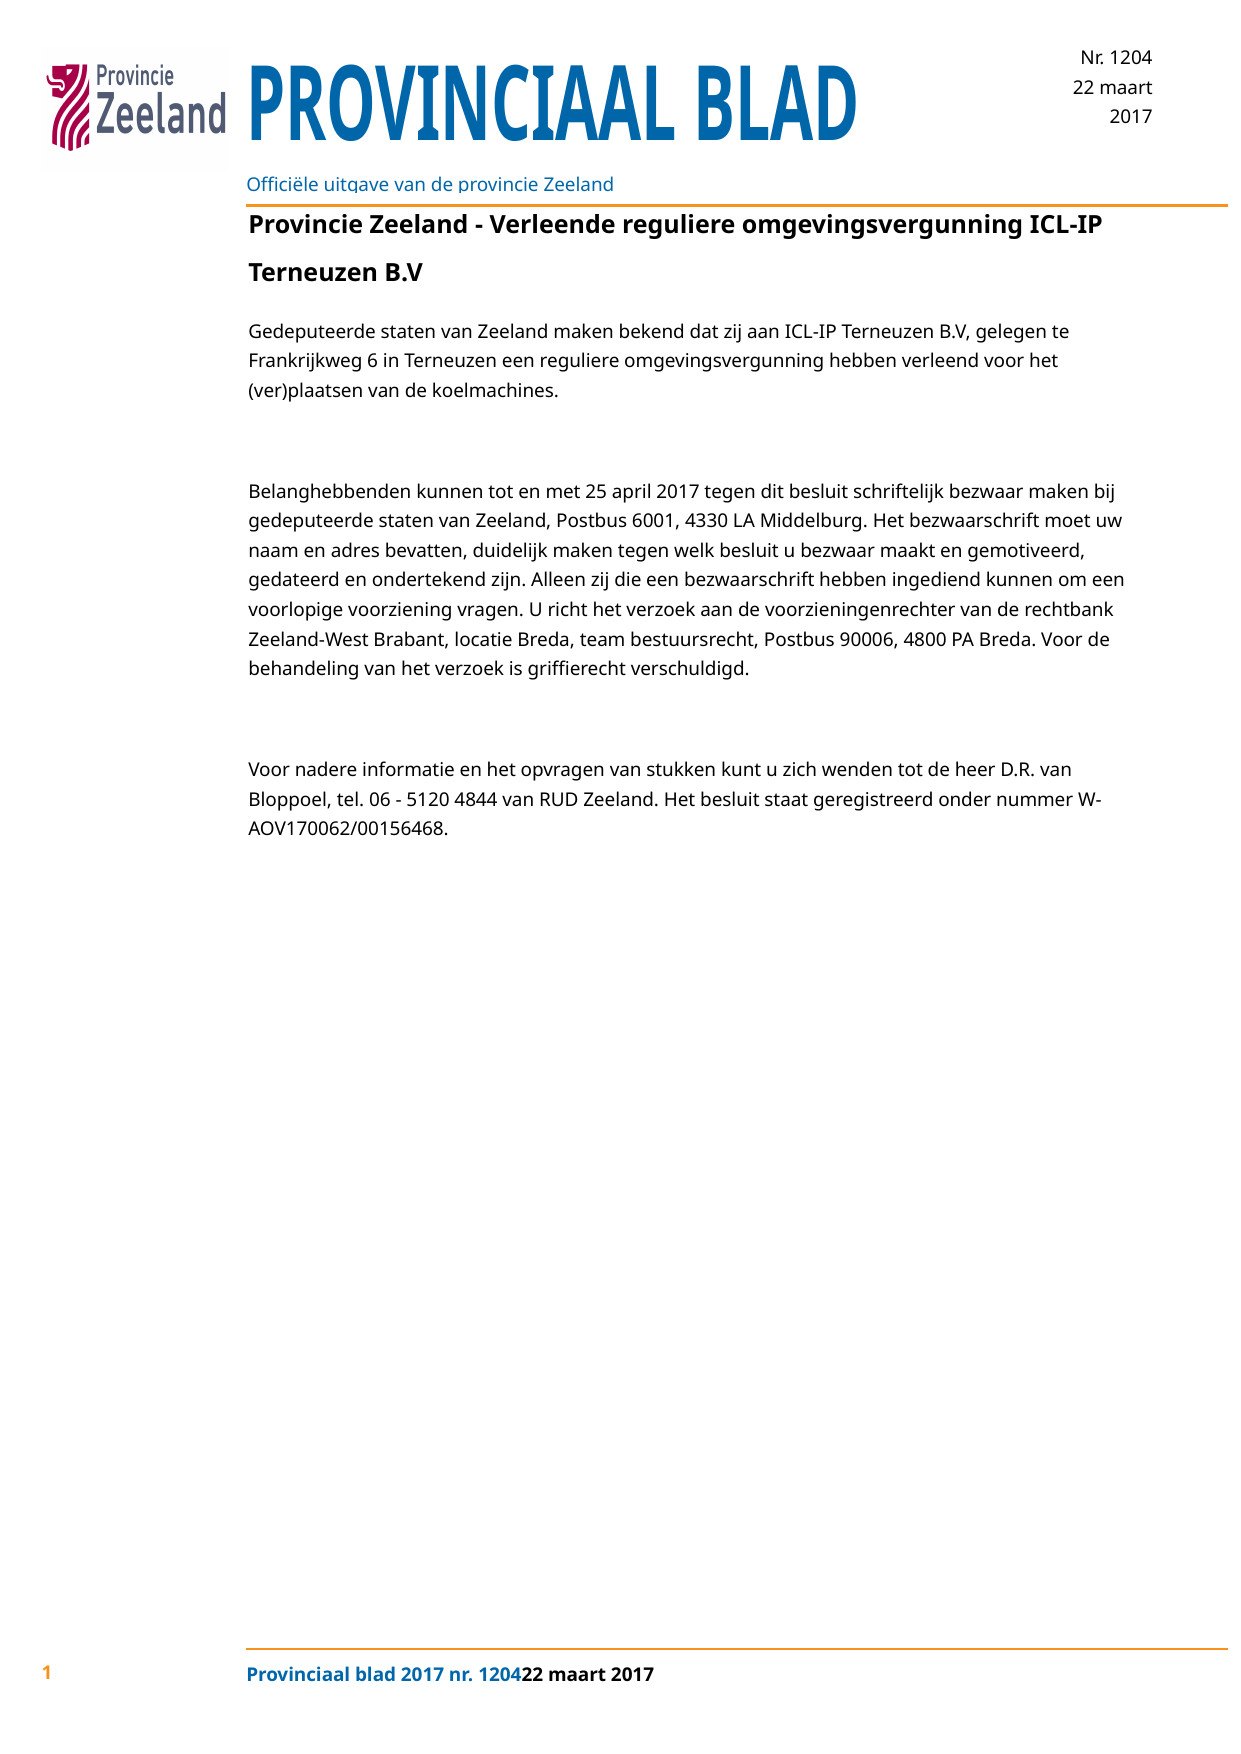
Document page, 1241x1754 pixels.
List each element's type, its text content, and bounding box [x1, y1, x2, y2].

picture [41, 47, 231, 172]
text Provincie Zeeland - Verleende reguliere omgevingsvergunning ICL-IP Terneuzen B.V [248, 207, 1152, 288]
text Belanghebbenden kunnen tot en met 25 april 2017 tegen dit besluit schriftelijk bezwaar maken bij gedeputeerde staten van Zeeland, Postbus 6001, 4330 LA Middelburg. Het bezwaarschrift moet uw naam en adres bevatten, duidelijk maken tegen welk besluit u bezwaar maakt en gemotiveerd, gedateerd en ondertekend zijn. Alleen zij die een bezwaarschrift hebben ingediend kunnen om een voorlopige voorziening vragen. U richt het verzoek aan de voorzieningenrechter van de rechtbank Zeeland-West Brabant, locatie Breda, team bestuursrecht, Postbus 90006, 4800 PA Breda. Voor de behandeling van het verzoek is griffierecht verschuldigd. [248, 478, 1152, 681]
text Voor nadere informatie en het opvragen van stukken kunt u zich wenden tot de heer D.R. van Bloppoel, tel. 06 - 5120 4844 van RUD Zeeland. Het besluit staat geregistreerd onder nummer W-AOV170062/00156468. [248, 756, 1152, 841]
text Gedeputeerde staten van Zeeland maken bekend dat zij aan ICL-IP Terneuzen B.V, gelegen te Frankrijkweg 6 in Terneuzen een reguliere omgevingsvergunning hebben verleend voor het (ver)plaatsen van de koelmachines. [248, 318, 1152, 403]
